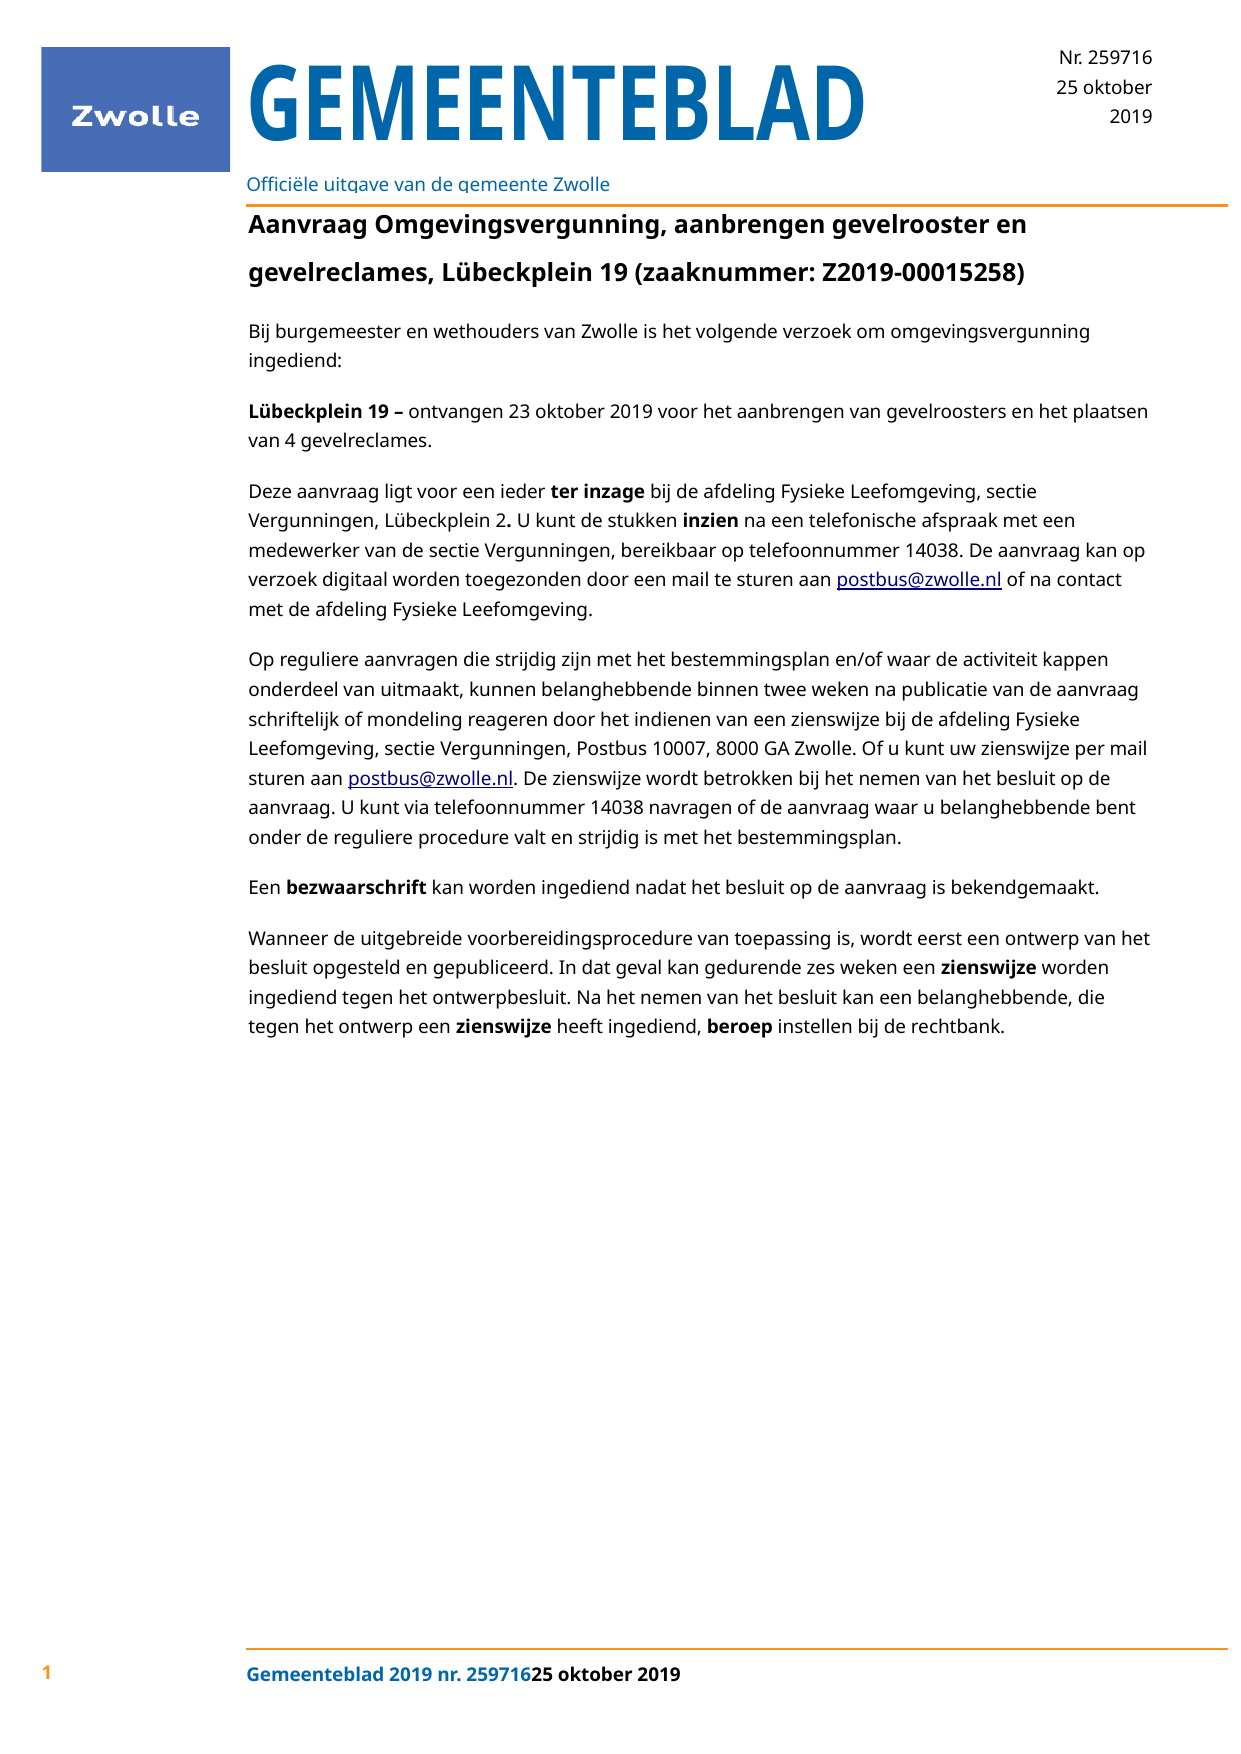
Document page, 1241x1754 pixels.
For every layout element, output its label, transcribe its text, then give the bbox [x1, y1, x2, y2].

text Deze aanvraag ligt voor een ieder ter inzage bij de afdeling Fysieke Leefomgeving, sectie Vergunningen, Lübeckplein 2. U kunt de stukken inzien na een telefonische afspraak met een medewerker van de sectie Vergunningen, bereikbaar op telefoonnummer 14038. De aanvraag kan op verzoek digitaal worden toegezonden door een mail te sturen aan postbus@zwolle.nl of na contact met de afdeling Fysieke Leefomgeving. [248, 478, 1152, 622]
text Een bezwaarschrift kan worden ingediend nadat het besluit op de aanvraag is bekendgemaakt. [248, 874, 1152, 900]
text Lübeckplein 19 – ontvangen 23 oktober 2019 voor het aanbrengen van gevelroosters en het plaatsen van 4 gevelreclames. [248, 398, 1152, 453]
text Aanvraag Omgevingsvergunning, aanbrengen gevelrooster en gevelreclames, Lübeckplein 19 (zaaknummer: Z2019-00015258) [248, 207, 1152, 288]
text Bij burgemeester en wethouders van Zwolle is het volgende verzoek om omgevingsvergunning ingediend: [248, 318, 1152, 373]
text Wanneer de uitgebreide voorbereidingsprocedure van toepassing is, wordt eerst een ontwerp van het besluit opgesteld en gepubliceerd. In dat geval kan gedurende zes weken een zienswijze worden ingediend tegen het ontwerpbesluit. Na het nemen van het besluit kan een belanghebbende, die tegen het ontwerp een zienswijze heeft ingediend, beroep instellen bij de rechtbank. [248, 925, 1152, 1039]
picture [41, 47, 231, 172]
text Op reguliere aanvragen die strijdig zijn met het bestemmingsplan en/of waar de activiteit kappen onderdeel van uitmaakt, kunnen belanghebbende binnen twee weken na publicatie van de aanvraag schriftelijk of mondeling reageren door het indienen van een zienswijze bij de afdeling Fysieke Leefomgeving, sectie Vergunningen, Postbus 10007, 8000 GA Zwolle. Of u kunt uw zienswijze per mail sturen aan postbus@zwolle.nl. De zienswijze wordt betrokken bij het nemen van het besluit op de aanvraag. U kunt via telefoonnummer 14038 navragen of de aanvraag waar u belanghebbende bent onder de reguliere procedure valt en strijdig is met het bestemmingsplan. [248, 647, 1152, 850]
